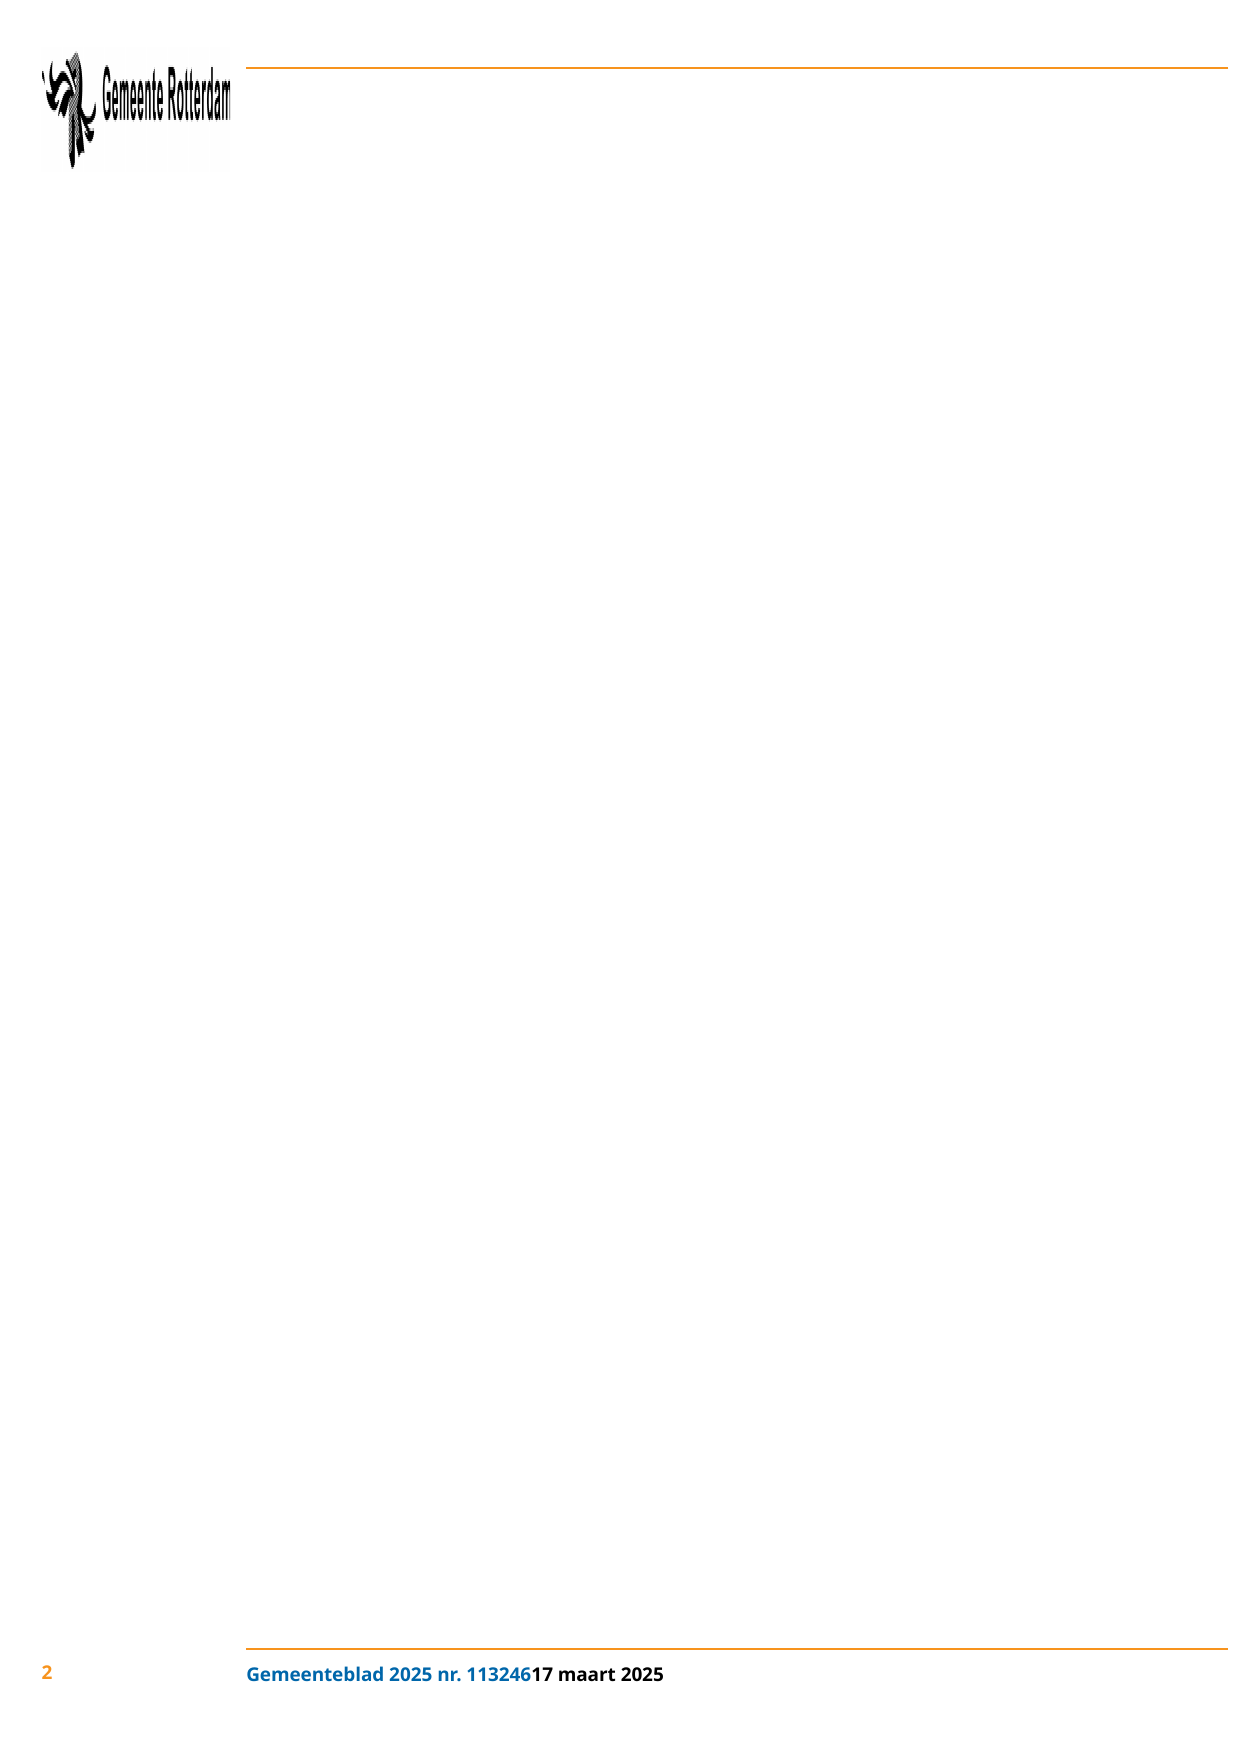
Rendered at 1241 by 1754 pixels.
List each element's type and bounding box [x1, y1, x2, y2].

picture [41, 47, 231, 172]
